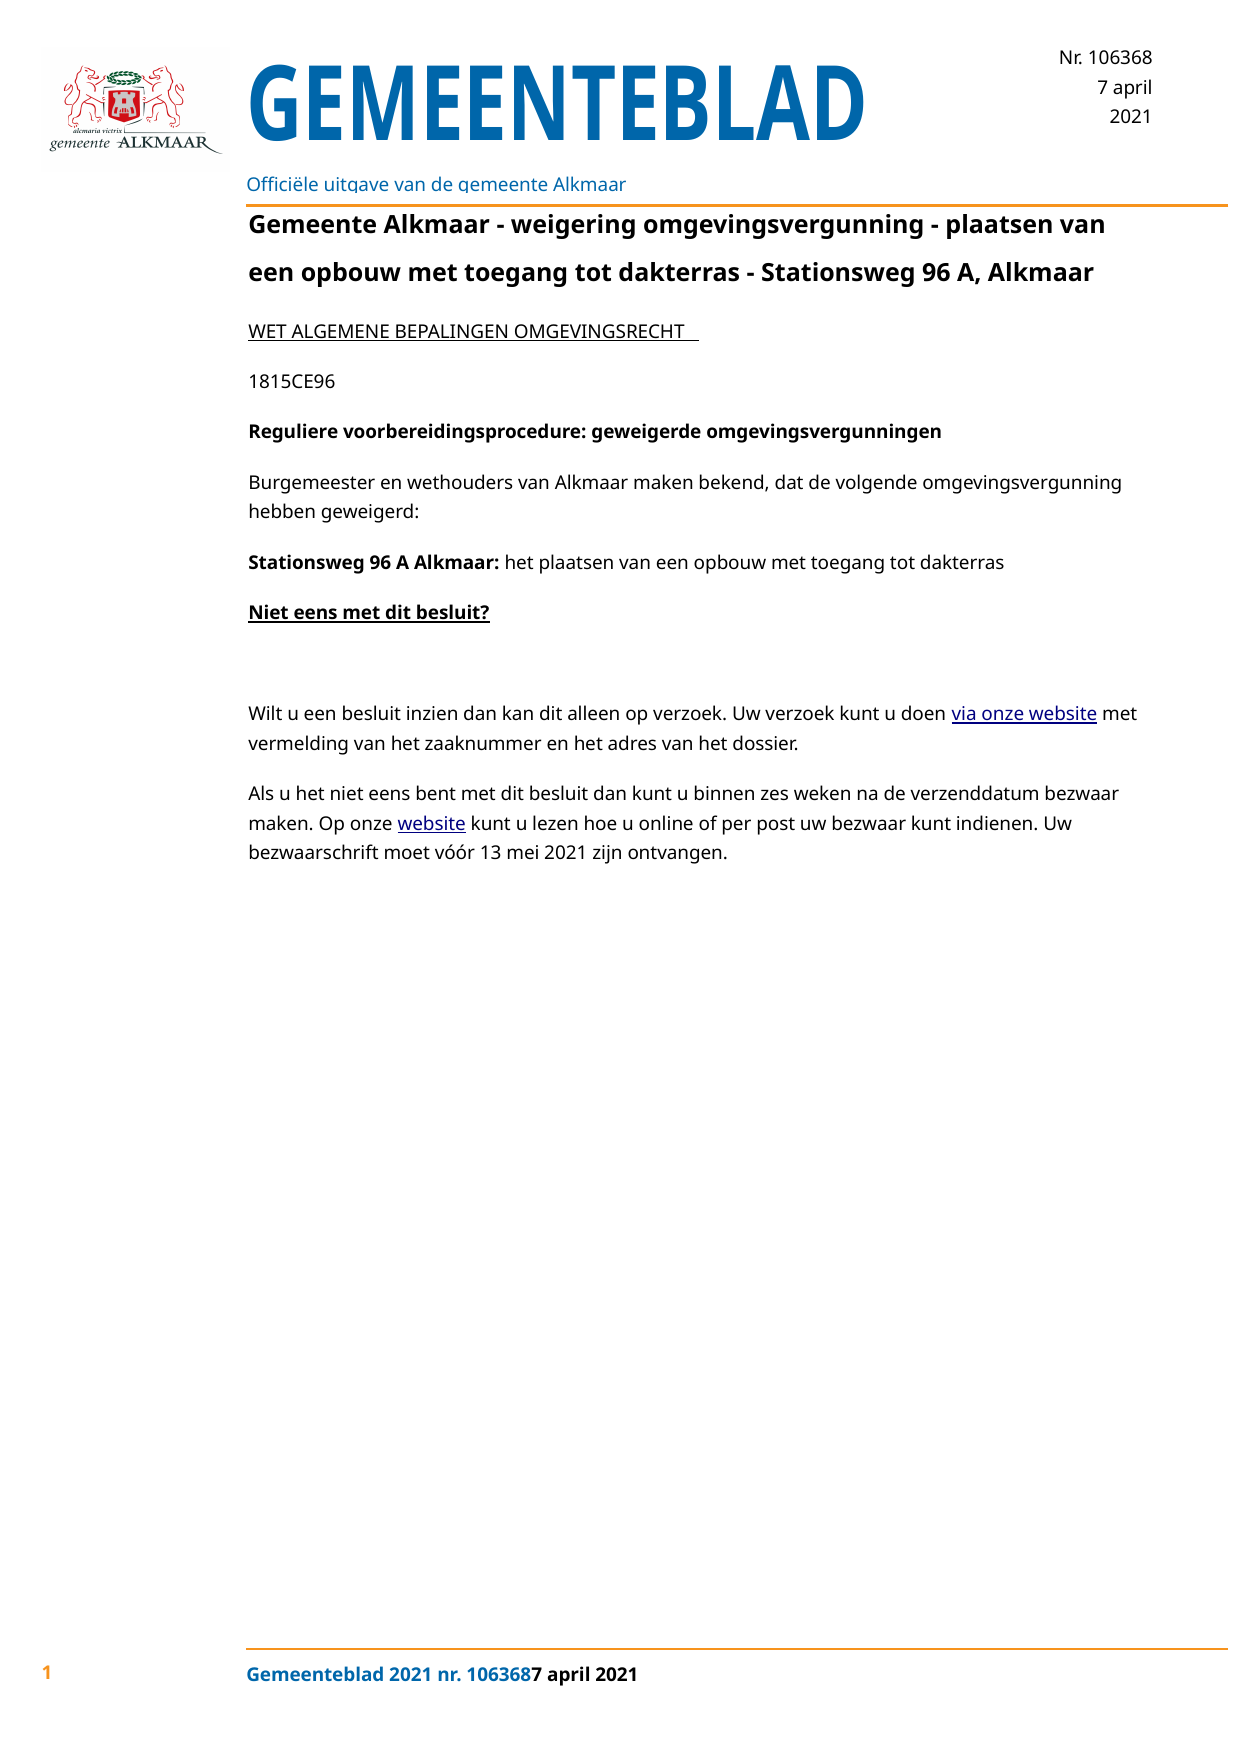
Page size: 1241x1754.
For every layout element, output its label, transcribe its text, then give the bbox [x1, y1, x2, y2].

text Burgemeester en wethouders van Alkmaar maken bekend, dat de volgende omgevingsvergunning hebben geweigerd: [248, 469, 1152, 524]
text Wilt u een besluit inzien dan kan dit alleen op verzoek. Uw verzoek kunt u doen via onze website met vermelding van het zaaknummer en het adres van het dossier. [248, 700, 1152, 756]
text Als u het niet eens bent met dit besluit dan kunt u binnen zes weken na de verzenddatum bezwaar maken. Op onze website kunt u lezen hoe u online of per post uw bezwaar kunt indienen. Uw bezwaarschrift moet vóór 13 mei 2021 zijn ontvangen. [248, 780, 1152, 865]
text Reguliere voorbereidingsprocedure: geweigerde omgevingsvergunningen [248, 419, 1152, 444]
text Niet eens met dit besluit? [248, 599, 1152, 625]
text 1815CE96 [248, 368, 1152, 394]
picture [41, 47, 231, 172]
text WET ALGEMENE BEPALINGEN OMGEVINGSRECHT [248, 318, 1152, 344]
text Stationsweg 96 A Alkmaar: het plaatsen van een opbouw met toegang tot dakterras [248, 549, 1152, 575]
text Gemeente Alkmaar - weigering omgevingsvergunning - plaatsen van een opbouw met toegang tot dakterras - Stationsweg 96 A, Alkmaar [248, 207, 1152, 288]
